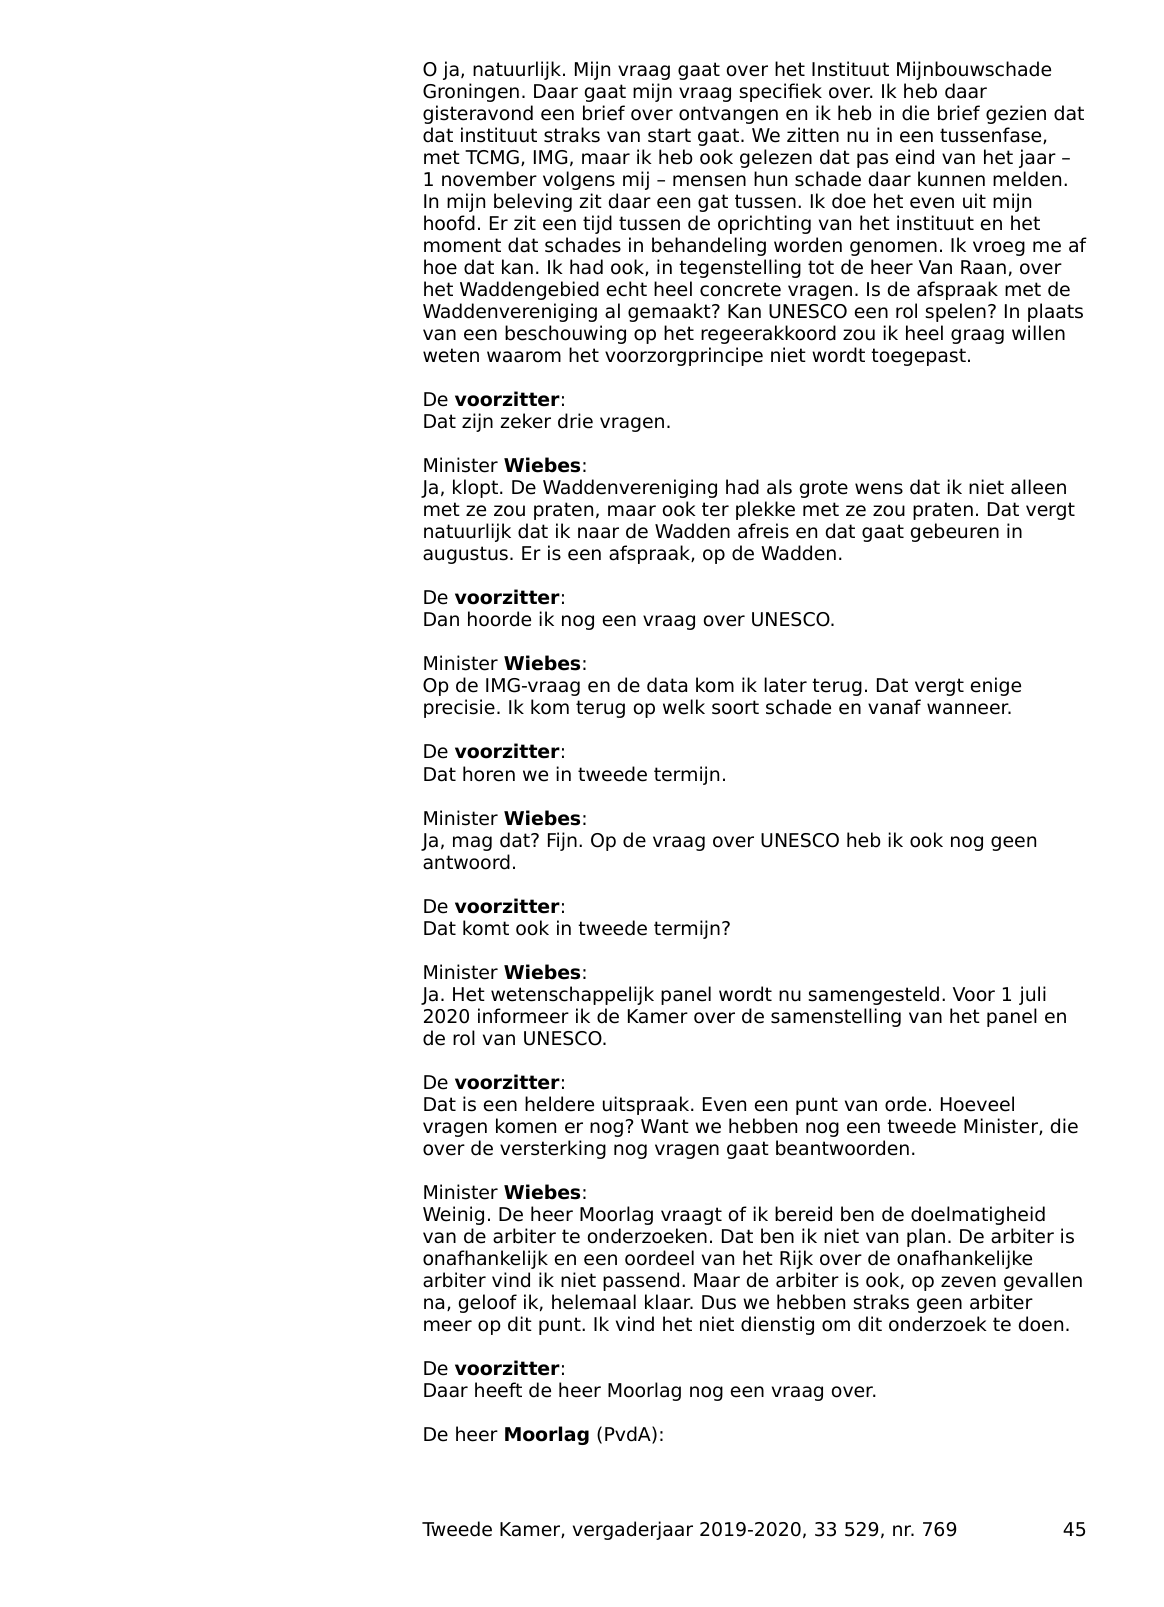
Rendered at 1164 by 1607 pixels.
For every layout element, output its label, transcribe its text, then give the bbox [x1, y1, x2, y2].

text Ja. Het wetenschappelijk panel wordt nu samengesteld. Voor 1 juli 2020 informeer ik de Kamer over de samenstelling van het panel en de rol van UNESCO. [422, 984, 1087, 1050]
text De voorzitter: [422, 389, 1087, 411]
text Ja, klopt. De Waddenvereniging had als grote wens dat ik niet alleen met ze zou praten, maar ook ter plekke met ze zou praten. Dat vergt natuurlijk dat ik naar de Wadden afreis en dat gaat gebeuren in augustus. Er is een afspraak, op de Wadden. [422, 477, 1087, 565]
text Minister Wiebes: [422, 808, 1087, 829]
text Minister Wiebes: [422, 455, 1087, 477]
text O ja, natuurlijk. Mijn vraag gaat over het Instituut Mijnbouwschade Groningen. Daar gaat mijn vraag specifiek over. Ik heb daar gisteravond een brief over ontvangen en ik heb in die brief gezien dat dat instituut straks van start gaat. We zitten nu in een tussenfase, met TCMG, IMG, maar ik heb ook gelezen dat pas eind van het jaar – 1 november volgens mij – mensen hun schade daar kunnen melden. In mijn beleving zit daar een gat tussen. Ik doe het even uit mijn hoofd. Er zit een tijd tussen de oprichting van het instituut en het moment dat schades in behandeling worden genomen. Ik vroeg me af hoe dat kan. Ik had ook, in tegenstelling tot de heer Van Raan, over het Waddengebied echt heel concrete vragen. Is de afspraak met de Waddenvereniging al gemaakt? Kan UNESCO een rol spelen? In plaats van een beschouwing op het regeerakkoord zou ik heel graag willen weten waarom het voorzorgprincipe niet wordt toegepast. [422, 59, 1087, 367]
text De heer Moorlag (PvdA): [422, 1424, 1087, 1446]
text Dat zijn zeker drie vragen. [422, 411, 1087, 433]
text Op de IMG-vraag en de data kom ik later terug. Dat vergt enige precisie. Ik kom terug op welk soort schade en vanaf wanneer. [422, 675, 1087, 719]
text De voorzitter: [422, 587, 1087, 609]
text Dat horen we in tweede termijn. [422, 763, 1087, 785]
text Weinig. De heer Moorlag vraagt of ik bereid ben de doelmatigheid van de arbiter te onderzoeken. Dat ben ik niet van plan. De arbiter is onafhankelijk en een oordeel van het Rijk over de onafhankelijke arbiter vind ik niet passend. Maar de arbiter is ook, op zeven gevallen na, geloof ik, helemaal klaar. Dus we hebben straks geen arbiter meer op dit punt. Ik vind het niet dienstig om dit onderzoek te doen. [422, 1204, 1087, 1336]
text Ja, mag dat? Fijn. Op de vraag over UNESCO heb ik ook nog geen antwoord. [422, 829, 1087, 873]
text Minister Wiebes: [422, 962, 1087, 984]
text Dat is een heldere uitspraak. Even een punt van orde. Hoeveel vragen komen er nog? Want we hebben nog een tweede Minister, die over de versterking nog vragen gaat beantwoorden. [422, 1094, 1087, 1160]
text De voorzitter: [422, 741, 1087, 763]
text Minister Wiebes: [422, 653, 1087, 675]
text De voorzitter: [422, 1072, 1087, 1094]
text Dat komt ook in tweede termijn? [422, 918, 1087, 940]
text Dan hoorde ik nog een vraag over UNESCO. [422, 609, 1087, 631]
text De voorzitter: [422, 1358, 1087, 1380]
text Daar heeft de heer Moorlag nog een vraag over. [422, 1380, 1087, 1402]
text Minister Wiebes: [422, 1182, 1087, 1204]
text De voorzitter: [422, 896, 1087, 918]
